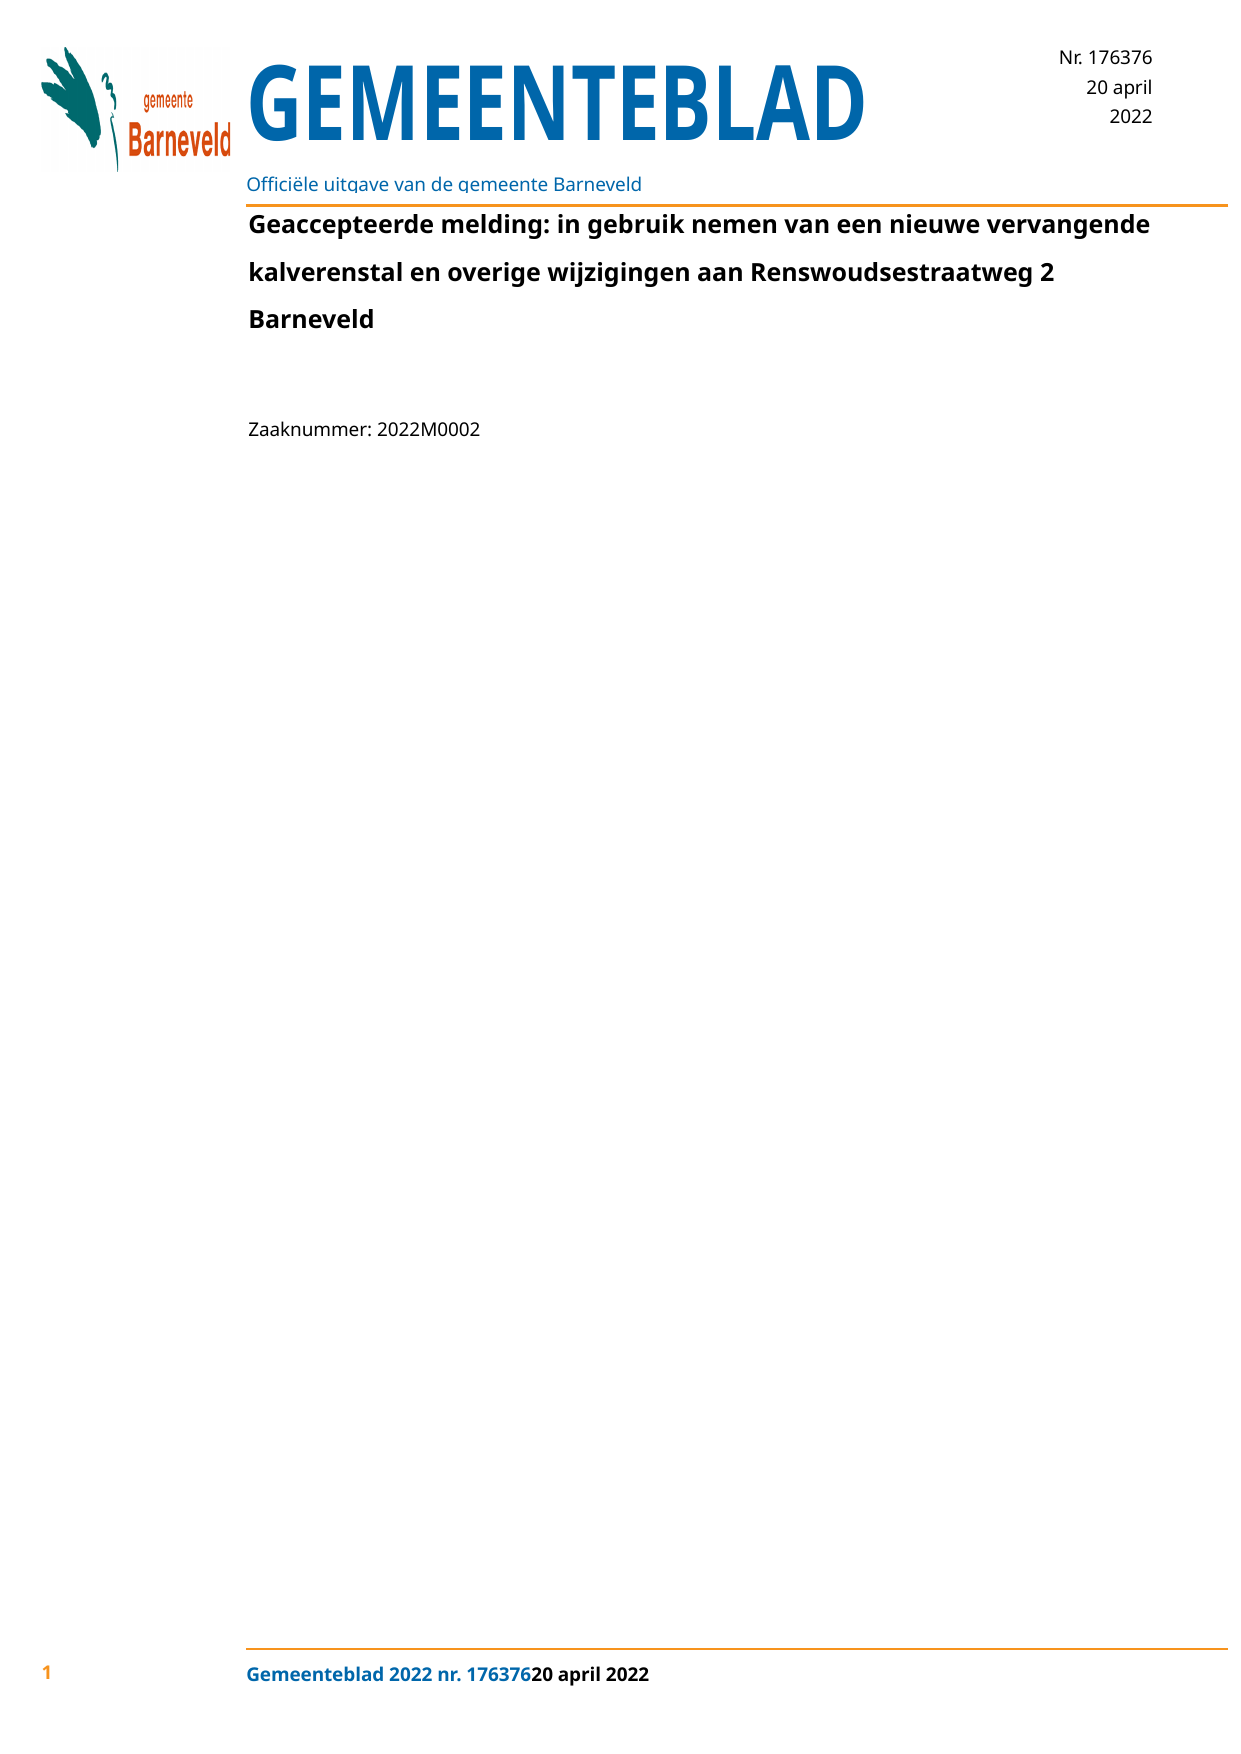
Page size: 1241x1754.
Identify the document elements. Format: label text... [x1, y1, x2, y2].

picture [41, 47, 231, 172]
text Zaaknummer: 2022M0002 [248, 416, 1152, 442]
text Geaccepteerde melding: in gebruik nemen van een nieuwe vervangende kalverenstal en overige wijzigingen aan Renswoudsestraatweg 2 Barneveld [248, 207, 1152, 336]
